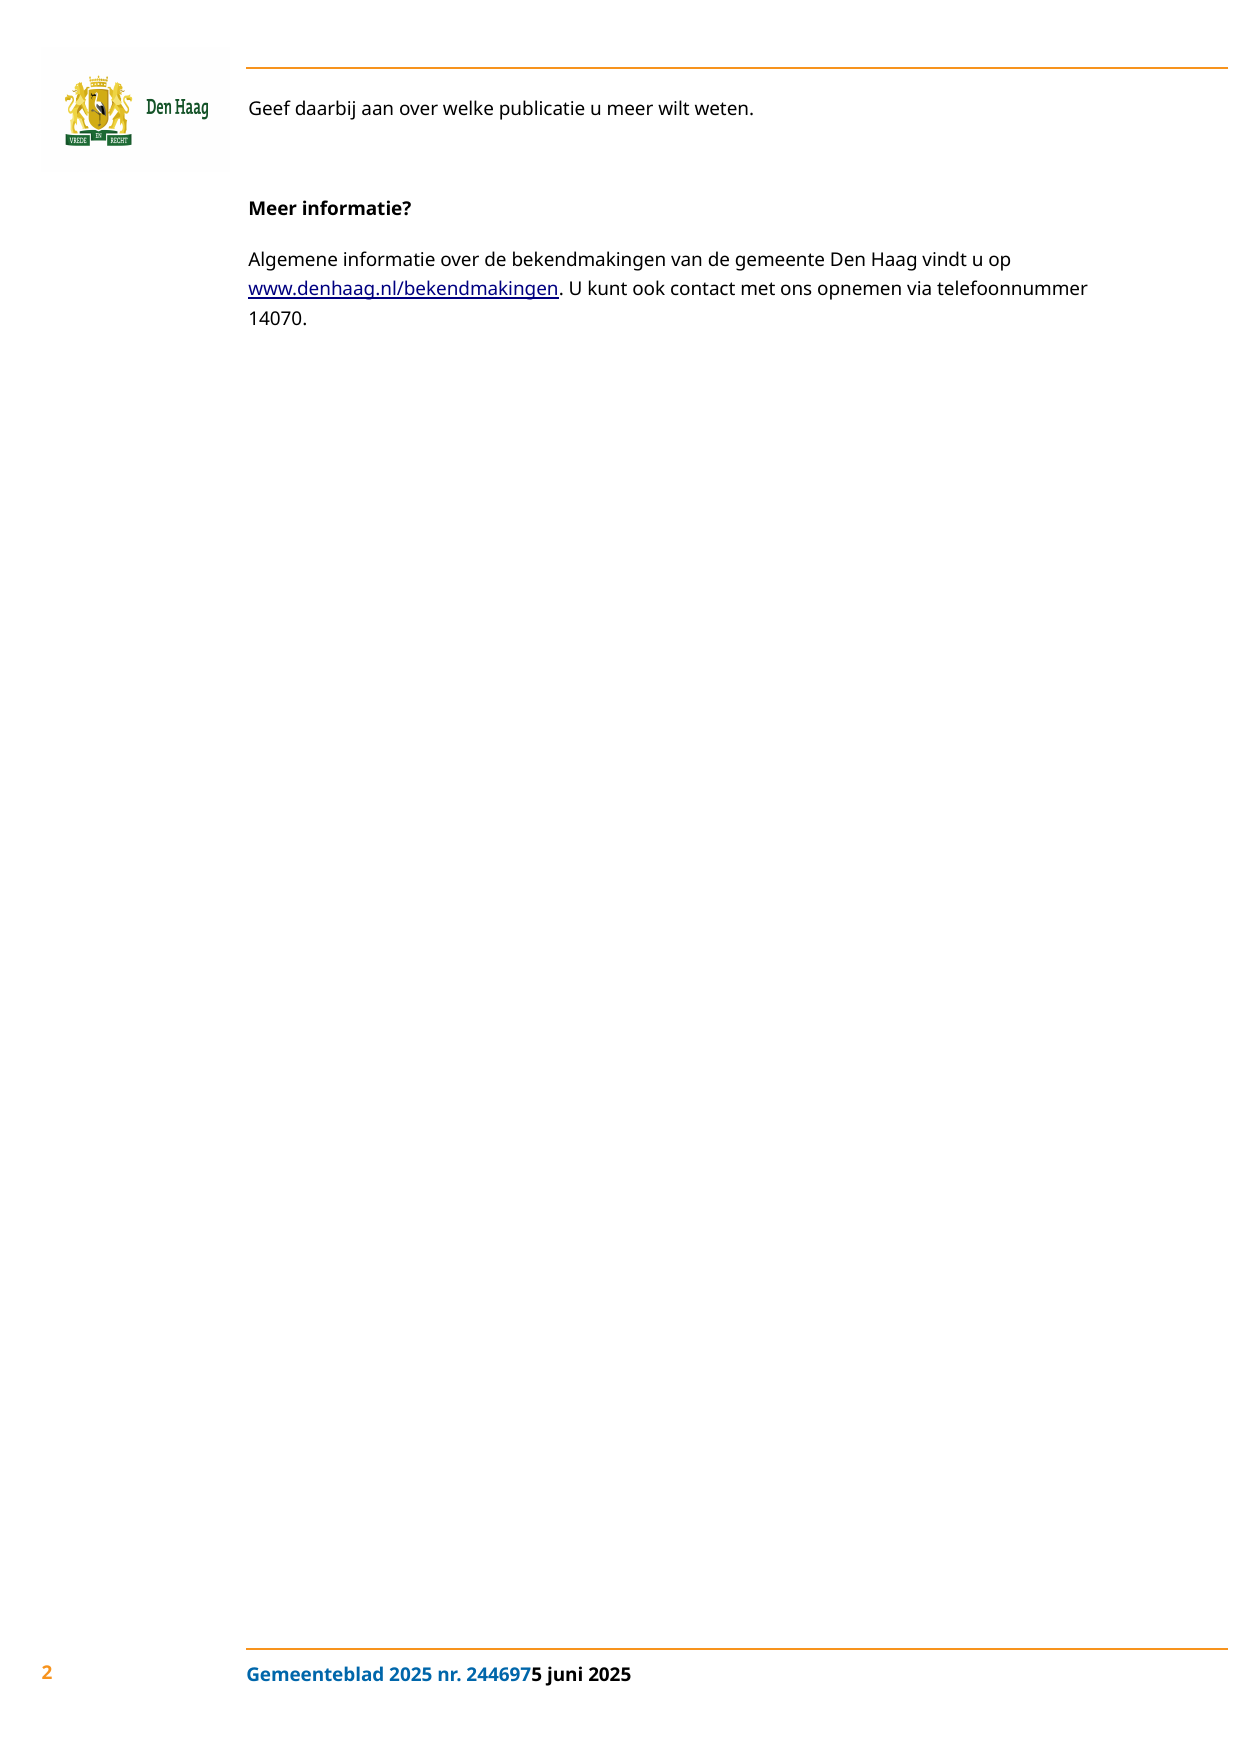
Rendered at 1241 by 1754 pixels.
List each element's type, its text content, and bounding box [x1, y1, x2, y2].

text Geef daarbij aan over welke publicatie u meer wilt weten. [248, 95, 1152, 121]
picture [41, 47, 231, 172]
text Algemene informatie over de bekendmakingen van de gemeente Den Haag vindt u op www.denhaag.nl/bekendmakingen. U kunt ook contact met ons opnemen via telefoonnummer 14070. [248, 246, 1152, 331]
text Meer informatie? [248, 196, 1152, 221]
